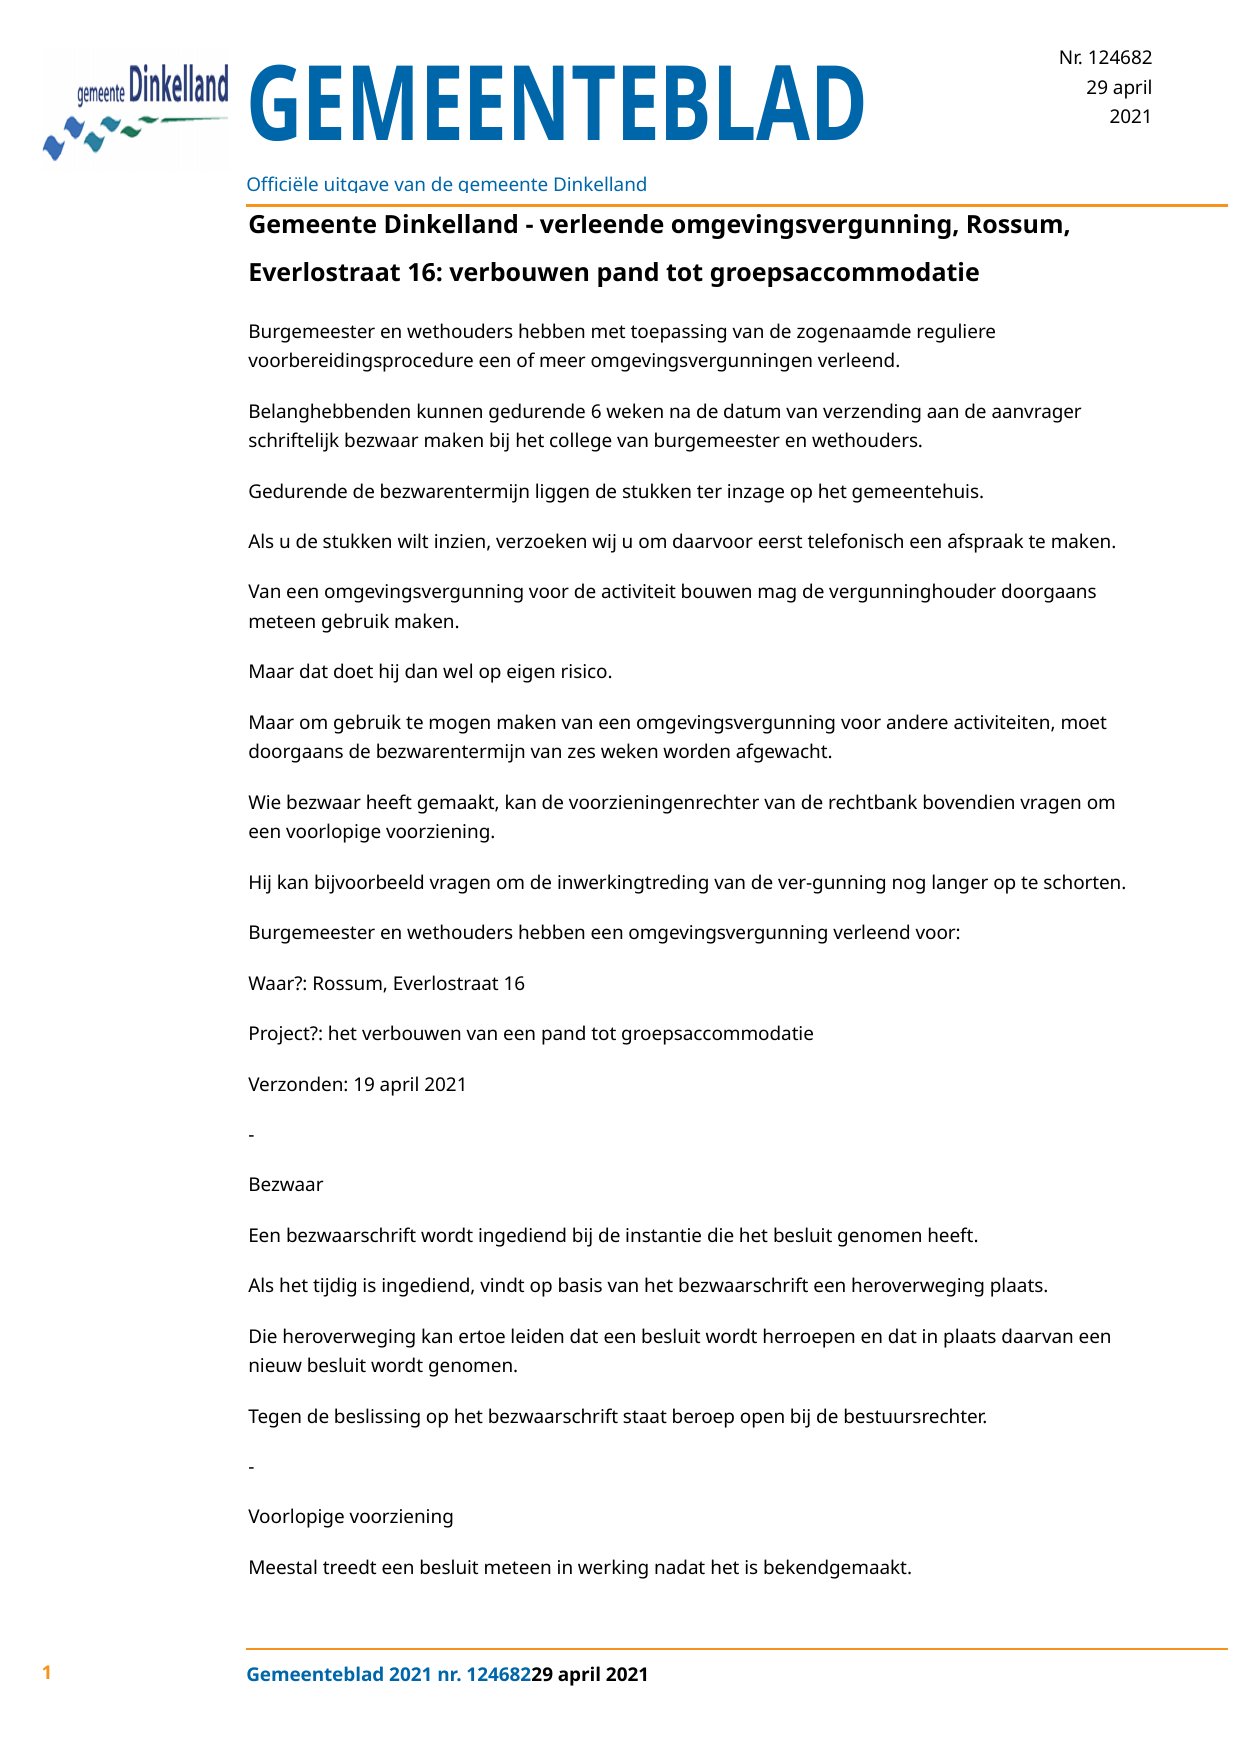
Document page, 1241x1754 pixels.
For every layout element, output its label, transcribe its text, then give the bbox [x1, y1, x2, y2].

text Project?: het verbouwen van een pand tot groepsaccommodatie [248, 1020, 1152, 1046]
text Voorlopige voorziening [248, 1504, 1152, 1529]
text Als u de stukken wilt inzien, verzoeken wij u om daarvoor eerst telefonisch een afspraak te maken. [248, 528, 1152, 554]
picture [41, 47, 231, 172]
text Belanghebbenden kunnen gedurende 6 weken na de datum van verzending aan de aanvrager schriftelijk bezwaar maken bij het college van burgemeester en wethouders. [248, 398, 1152, 453]
text Gemeente Dinkelland - verleende omgevingsvergunning, Rossum, Everlostraat 16: verbouwen pand tot groepsaccommodatie [248, 207, 1152, 288]
text Burgemeester en wethouders hebben een omgevingsvergunning verleend voor: [248, 919, 1152, 945]
text Hij kan bijvoorbeeld vragen om de inwerkingtreding van de ver-gunning nog langer op te schorten. [248, 869, 1152, 895]
text Verzonden: 19 april 2021 [248, 1071, 1152, 1097]
text Tegen de beslissing op het bezwaarschrift staat beroep open bij de bestuursrechter. [248, 1403, 1152, 1429]
text - [248, 1121, 1152, 1147]
text Een bezwaarschrift wordt ingediend bij de instantie die het besluit genomen heeft. [248, 1222, 1152, 1248]
text Die heroverweging kan ertoe leiden dat een besluit wordt herroepen en dat in plaats daarvan een nieuw besluit wordt genomen. [248, 1323, 1152, 1378]
text - [248, 1453, 1152, 1479]
text Maar dat doet hij dan wel op eigen risico. [248, 659, 1152, 684]
text Meestal treedt een besluit meteen in werking nadat het is bekendgemaakt. [248, 1554, 1152, 1580]
text Als het tijdig is ingediend, vindt op basis van het bezwaarschrift een heroverweging plaats. [248, 1272, 1152, 1298]
text Van een omgevingsvergunning voor de activiteit bouwen mag de vergunninghouder doorgaans meteen gebruik maken. [248, 579, 1152, 634]
text Waar?: Rossum, Everlostraat 16 [248, 970, 1152, 996]
text Wie bezwaar heeft gemaakt, kan de voorzieningenrechter van de rechtbank bovendien vragen om een voorlopige voorziening. [248, 789, 1152, 844]
text Bezwaar [248, 1172, 1152, 1197]
text Burgemeester en wethouders hebben met toepassing van de zogenaamde reguliere voorbereidingsprocedure een of meer omgevingsvergunningen verleend. [248, 318, 1152, 373]
text Gedurende de bezwarentermijn liggen de stukken ter inzage op het gemeentehuis. [248, 478, 1152, 504]
text Maar om gebruik te mogen maken van een omgevingsvergunning voor andere activiteiten, moet doorgaans de bezwarentermijn van zes weken worden afgewacht. [248, 709, 1152, 764]
